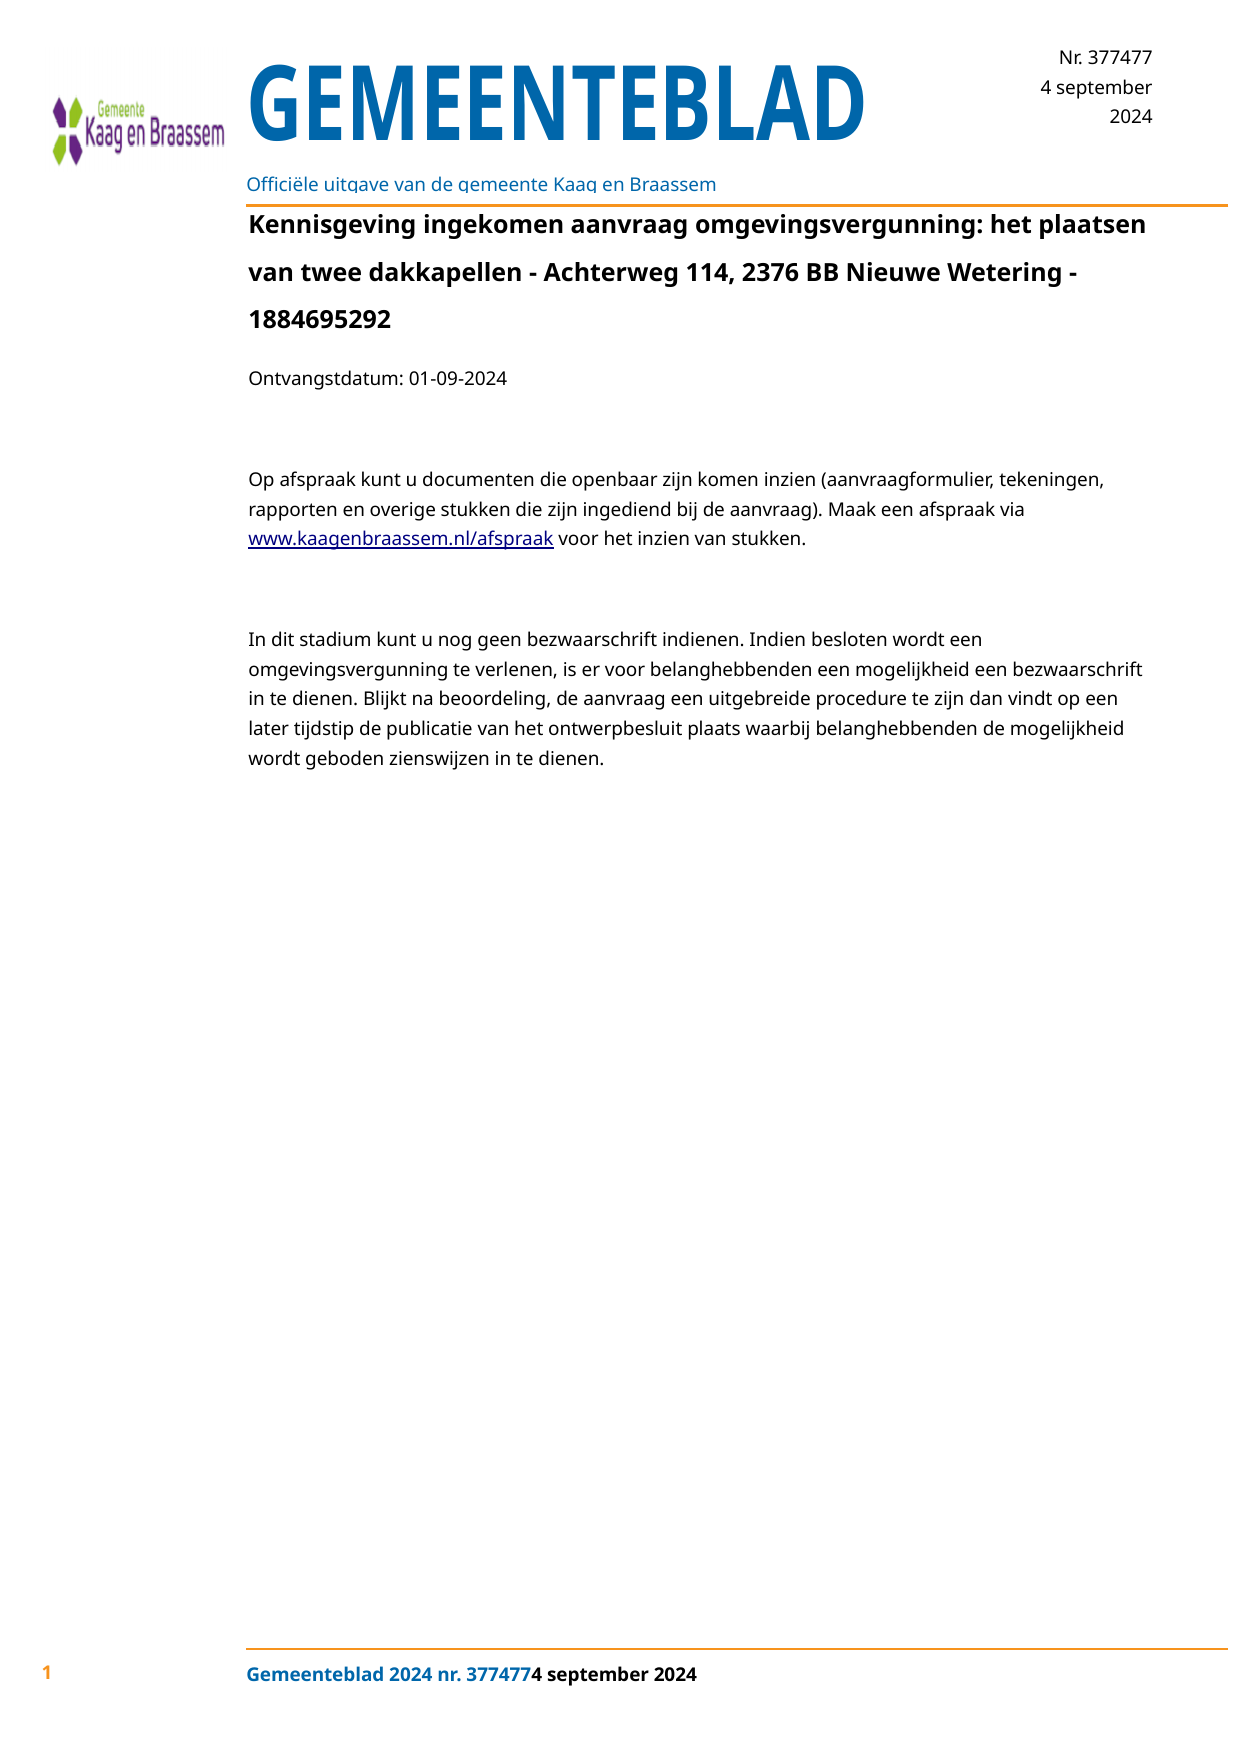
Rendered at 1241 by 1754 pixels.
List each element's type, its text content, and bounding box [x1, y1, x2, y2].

picture [41, 47, 231, 172]
text In dit stadium kunt u nog geen bezwaarschrift indienen. Indien besloten wordt een omgevingsvergunning te verlenen, is er voor belanghebbenden een mogelijkheid een bezwaarschrift in te dienen. Blijkt na beoordeling, de aanvraag een uitgebreide procedure te zijn dan vindt op een later tijdstip de publicatie van het ontwerpbesluit plaats waarbij belanghebbenden de mogelijkheid wordt geboden zienswijzen in te dienen. [248, 626, 1152, 770]
text Ontvangstdatum: 01-09-2024 [248, 366, 1152, 391]
text Op afspraak kunt u documenten die openbaar zijn komen inzien (aanvraagformulier, tekeningen, rapporten en overige stukken die zijn ingediend bij de aanvraag). Maak een afspraak via www.kaagenbraassem.nl/afspraak voor het inzien van stukken. [248, 466, 1152, 551]
text Kennisgeving ingekomen aanvraag omgevingsvergunning: het plaatsen van twee dakkapellen - Achterweg 114, 2376 BB Nieuwe Wetering - 1884695292 [248, 207, 1152, 336]
